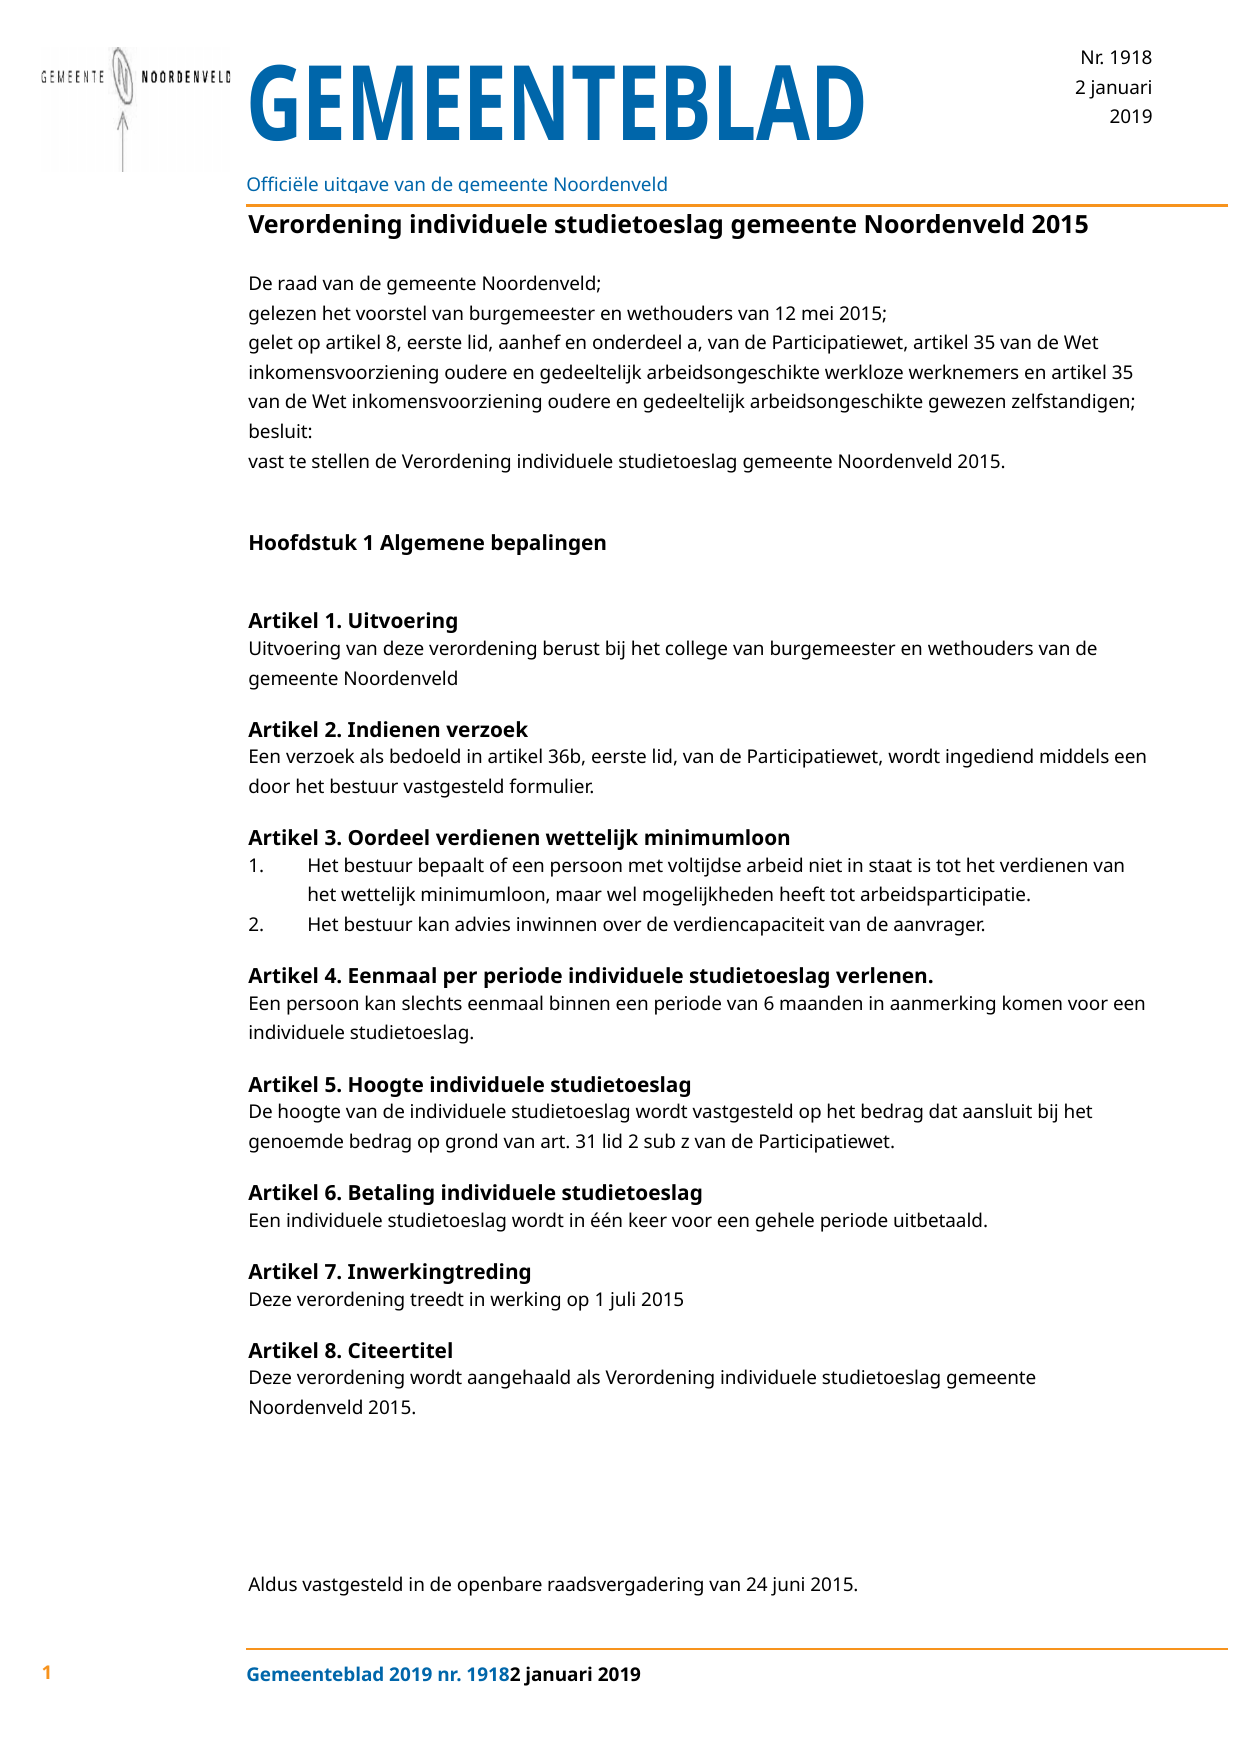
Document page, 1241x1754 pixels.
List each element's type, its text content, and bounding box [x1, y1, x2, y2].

text Een individuele studietoeslag wordt in één keer voor een gehele periode uitbetaald. [248, 1207, 1152, 1233]
picture [41, 47, 231, 172]
text De hoogte van de individuele studietoeslag wordt vastgesteld op het bedrag dat aansluit bij het genoemde bedrag op grond van art. 31 lid 2 sub z van de Participatiewet. [248, 1098, 1152, 1154]
text De raad van de gemeente Noordenveld; [248, 270, 1152, 296]
text vast te stellen de Verordening individuele studietoeslag gemeente Noordenveld 2015. [248, 448, 1152, 473]
text Hoofdstuk 1 Algemene bepalingen [248, 528, 1152, 556]
text Artikel 4. Eenmaal per periode individuele studietoeslag verlenen. [248, 962, 1152, 990]
text Artikel 1. Uitvoering [248, 607, 1152, 635]
text gelezen het voorstel van burgemeester en wethouders van 12 mei 2015; [248, 300, 1152, 326]
text Artikel 3. Oordeel verdienen wettelijk minimumloon [248, 823, 1152, 852]
text besluit: [248, 418, 1152, 444]
text gelet op artikel 8, eerste lid, aanhef en onderdeel a, van de Participatiewet, artikel 35 van de Wet inkomensvoorziening oudere en gedeeltelijk arbeidsongeschikte werkloze werknemers en artikel 35 van de Wet inkomensvoorziening oudere en gedeeltelijk arbeidsongeschikte gewezen zelfstandigen; [248, 329, 1152, 414]
text Uitvoering van deze verordening berust bij het college van burgemeester en wethouders van de gemeente Noordenveld [248, 635, 1152, 690]
text Artikel 8. Citeertitel [248, 1336, 1152, 1364]
text Verordening individuele studietoeslag gemeente Noordenveld 2015 [248, 207, 1152, 241]
text Artikel 7. Inwerkingtreding [248, 1257, 1152, 1286]
list Het bestuur kan advies inwinnen over de verdiencapaciteit van de aanvrager. [248, 911, 1152, 937]
text Deze verordening treedt in werking op 1 juli 2015 [248, 1286, 1152, 1311]
list Het bestuur bepaalt of een persoon met voltijdse arbeid niet in staat is tot het verdienen van het wettelijk minimumloon, maar wel mogelijkheden heeft tot arbeidsparticipatie. [248, 852, 1152, 907]
text Artikel 5. Hoogte individuele studietoeslag [248, 1070, 1152, 1098]
text Artikel 2. Indienen verzoek [248, 715, 1152, 743]
text Aldus vastgesteld in de openbare raadsvergadering van 24 juni 2015. [248, 1572, 1152, 1597]
text Een persoon kan slechts eenmaal binnen een periode van 6 maanden in aanmerking komen voor een individuele studietoeslag. [248, 990, 1152, 1045]
text Een verzoek als bedoeld in artikel 36b, eerste lid, van de Participatiewet, wordt ingediend middels een door het bestuur vastgesteld formulier. [248, 743, 1152, 799]
text Artikel 6. Betaling individuele studietoeslag [248, 1178, 1152, 1207]
text Deze verordening wordt aangehaald als Verordening individuele studietoeslag gemeente Noordenveld 2015. [248, 1364, 1152, 1420]
